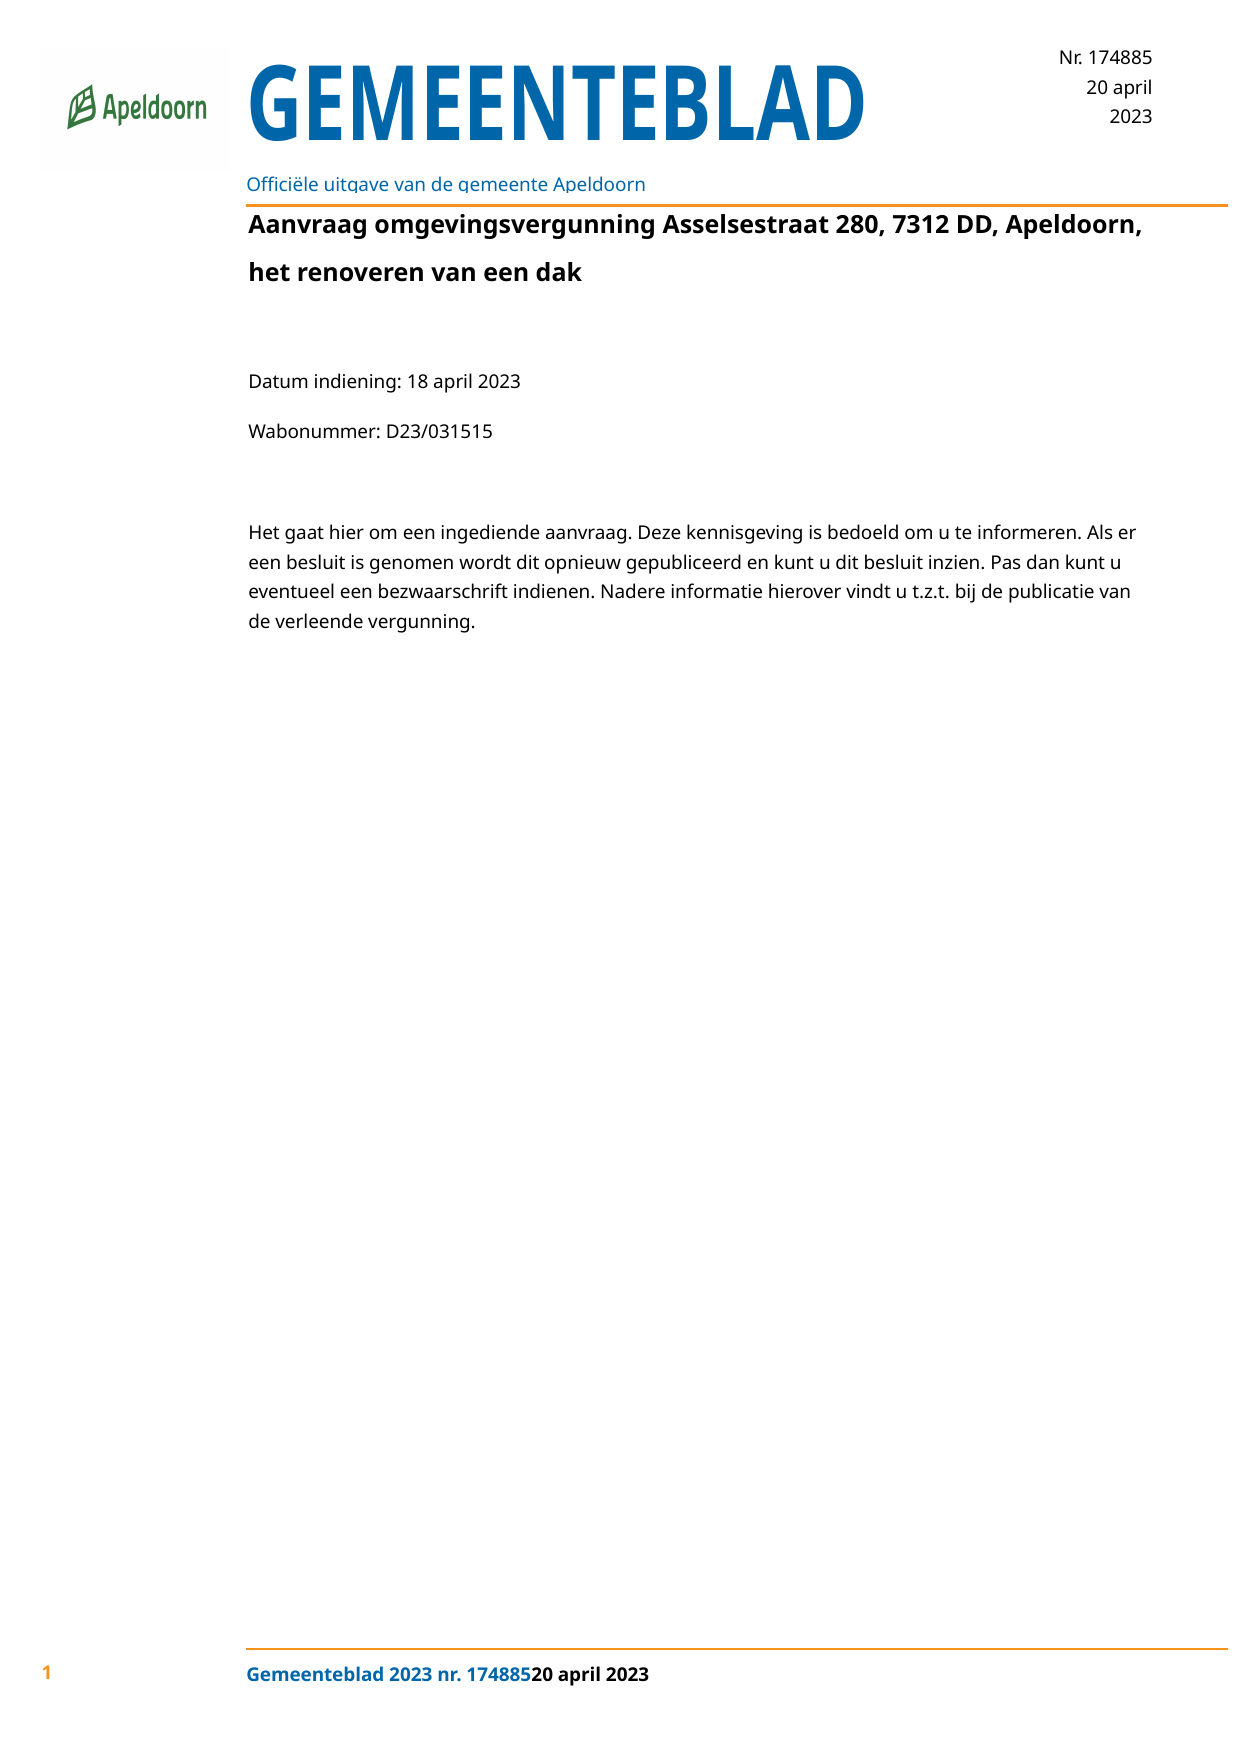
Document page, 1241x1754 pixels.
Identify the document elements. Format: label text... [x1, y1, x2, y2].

text Het gaat hier om een ingediende aanvraag. Deze kennisgeving is bedoeld om u te informeren. Als er een besluit is genomen wordt dit opnieuw gepubliceerd en kunt u dit besluit inzien. Pas dan kunt u eventueel een bezwaarschrift indienen. Nadere informatie hierover vindt u t.z.t. bij de publicatie van de verleende vergunning. [248, 519, 1152, 634]
text Aanvraag omgevingsvergunning Asselsestraat 280, 7312 DD, Apeldoorn, het renoveren van een dak [248, 207, 1152, 288]
text Wabonummer: D23/031515 [248, 419, 1152, 444]
picture [41, 47, 231, 172]
text Datum indiening: 18 april 2023 [248, 368, 1152, 394]
